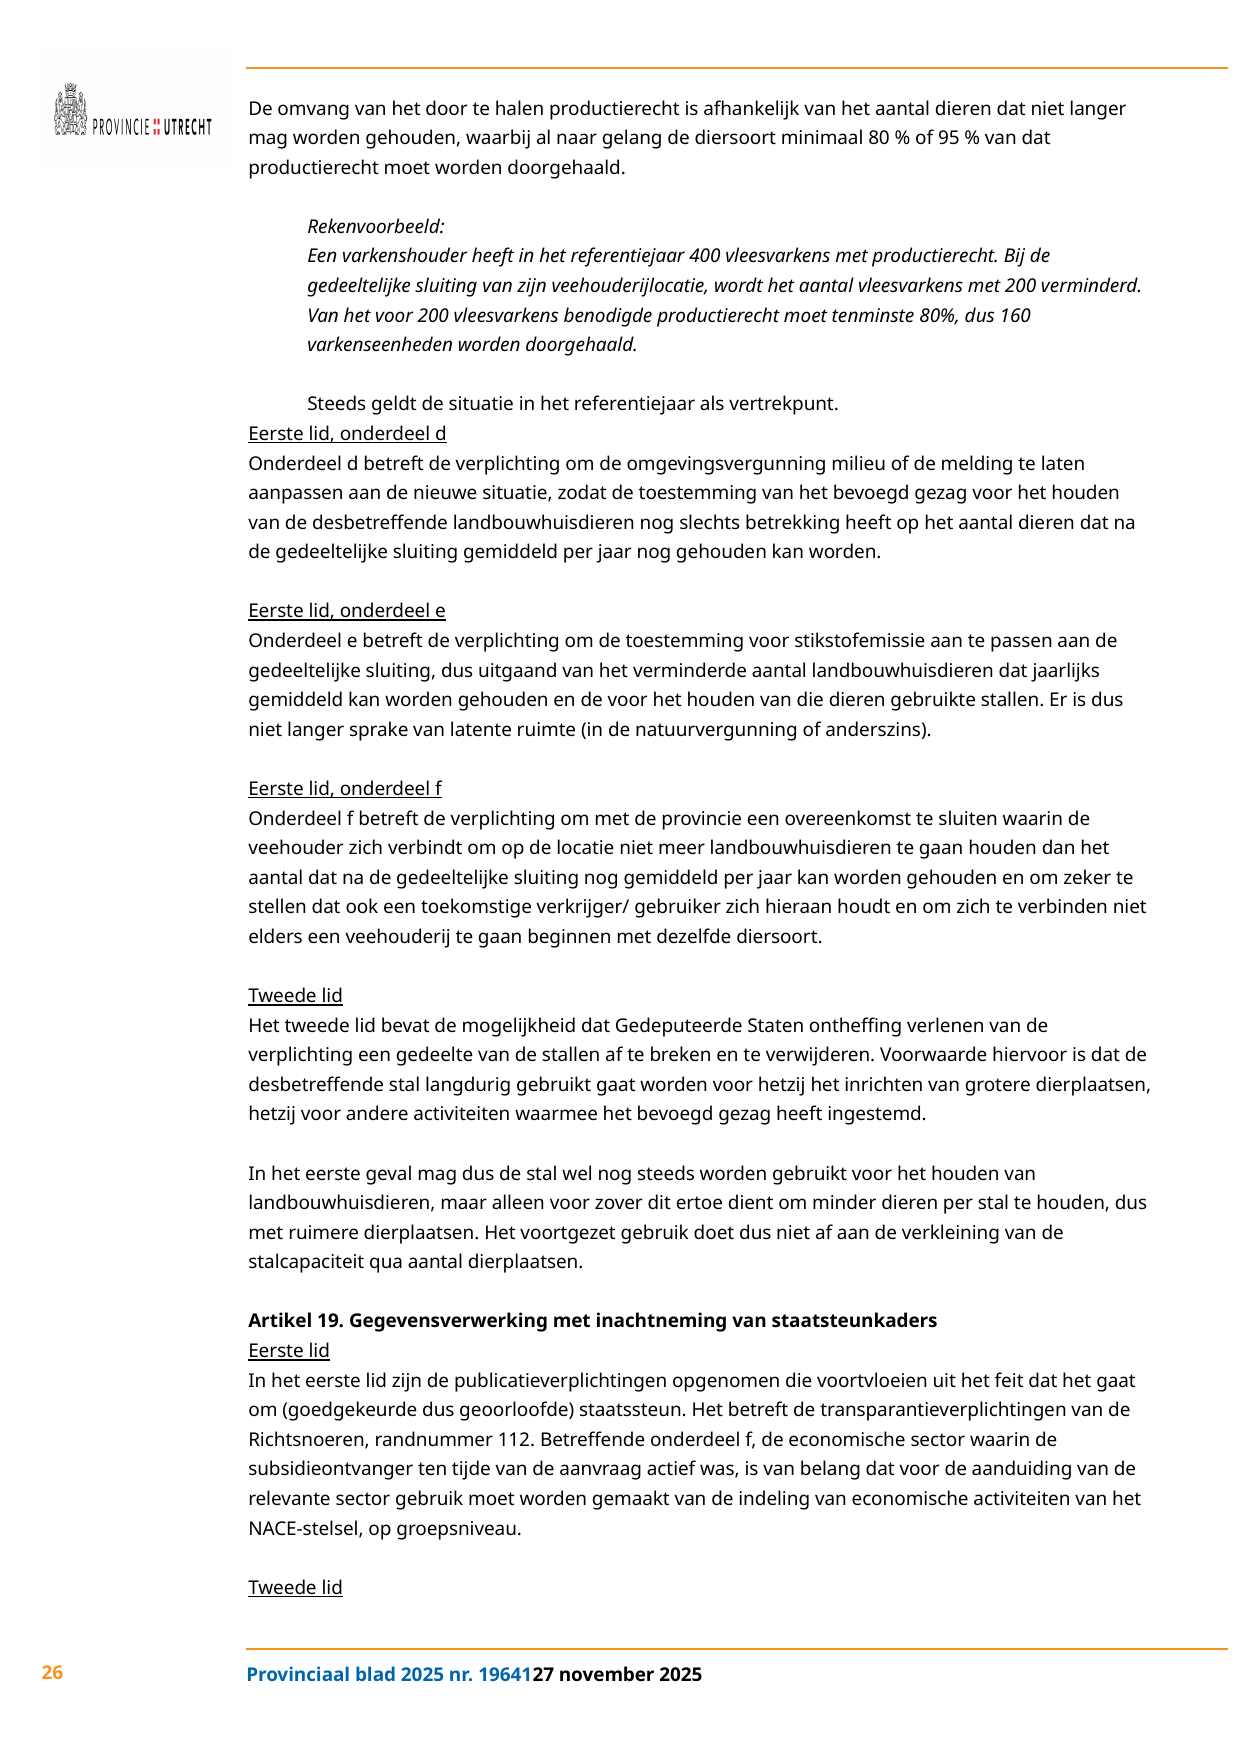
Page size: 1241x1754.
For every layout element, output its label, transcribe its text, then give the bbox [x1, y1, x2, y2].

list Rekenvoorbeeld: [248, 213, 1152, 239]
picture [41, 47, 231, 172]
list Steeds geldt de situatie in het referentiejaar als vertrekpunt. [248, 391, 1152, 416]
text Onderdeel f betreft de verplichting om met de provincie een overeenkomst te sluiten waarin de veehouder zich verbindt om op de locatie niet meer landbouwhuisdieren te gaan houden dan het aantal dat na de gedeeltelijke sluiting nog gemiddeld per jaar kan worden gehouden en om zeker te stellen dat ook een toekomstige verkrijger/ gebruiker zich hieraan houdt en om zich te verbinden niet elders een veehouderij te gaan beginnen met dezelfde diersoort. [248, 805, 1152, 949]
text De omvang van het door te halen productierecht is afhankelijk van het aantal dieren dat niet langer mag worden gehouden, waarbij al naar gelang de diersoort minimaal 80 % of 95 % van dat productierecht moet worden doorgehaald. [248, 95, 1152, 180]
text Eerste lid, onderdeel d [248, 420, 1152, 446]
text Onderdeel d betreft de verplichting om de omgevingsvergunning milieu of de melding te laten aanpassen aan de nieuwe situatie, zodat de toestemming van het bevoegd gezag voor het houden van de desbetreffende landbouwhuisdieren nog slechts betrekking heeft op het aantal dieren dat na de gedeeltelijke sluiting gemiddeld per jaar nog gehouden kan worden. [248, 450, 1152, 564]
text Artikel 19. Gegevensverwerking met inachtneming van staatsteunkaders [248, 1308, 1152, 1333]
text Eerste lid [248, 1337, 1152, 1363]
list Een varkenshouder heeft in het referentiejaar 400 vleesvarkens met productierecht. Bij de gedeeltelijke sluiting van zijn veehouderijlocatie, wordt het aantal vleesvarkens met 200 verminderd. Van het voor 200 vleesvarkens benodigde productierecht moet tenminste 80%, dus 160 varkenseenheden worden doorgehaald. [248, 243, 1152, 357]
text In het eerste geval mag dus de stal wel nog steeds worden gebruikt voor het houden van landbouwhuisdieren, maar alleen voor zover dit ertoe dient om minder dieren per stal te houden, dus met ruimere dierplaatsen. Het voortgezet gebruik doet dus niet af aan de verkleining van de stalcapaciteit qua aantal dierplaatsen. [248, 1160, 1152, 1274]
text Tweede lid [248, 1574, 1152, 1600]
text Onderdeel e betreft de verplichting om de toestemming voor stikstofemissie aan te passen aan de gedeeltelijke sluiting, dus uitgaand van het verminderde aantal landbouwhuisdieren dat jaarlijks gemiddeld kan worden gehouden en de voor het houden van die dieren gebruikte stallen. Er is dus niet langer sprake van latente ruimte (in de natuurvergunning of anderszins). [248, 627, 1152, 742]
text In het eerste lid zijn de publicatieverplichtingen opgenomen die voortvloeien uit het feit dat het gaat om (goedgekeurde dus geoorloofde) staatssteun. Het betreft de transparantieverplichtingen van de Richtsnoeren, randnummer 112. Betreffende onderdeel f, de economische sector waarin de subsidieontvanger ten tijde van de aanvraag actief was, is van belang dat voor de aanduiding van de relevante sector gebruik moet worden gemaakt van de indeling van economische activiteiten van het NACE-stelsel, op groepsniveau. [248, 1367, 1152, 1541]
text Eerste lid, onderdeel f [248, 775, 1152, 801]
text Tweede lid [248, 982, 1152, 1008]
text Het tweede lid bevat de mogelijkheid dat Gedeputeerde Staten ontheffing verlenen van de verplichting een gedeelte van de stallen af te breken en te verwijderen. Voorwaarde hiervoor is dat de desbetreffende stal langdurig gebruikt gaat worden voor hetzij het inrichten van grotere dierplaatsen, hetzij voor andere activiteiten waarmee het bevoegd gezag heeft ingestemd. [248, 1012, 1152, 1126]
text Eerste lid, onderdeel e [248, 598, 1152, 623]
